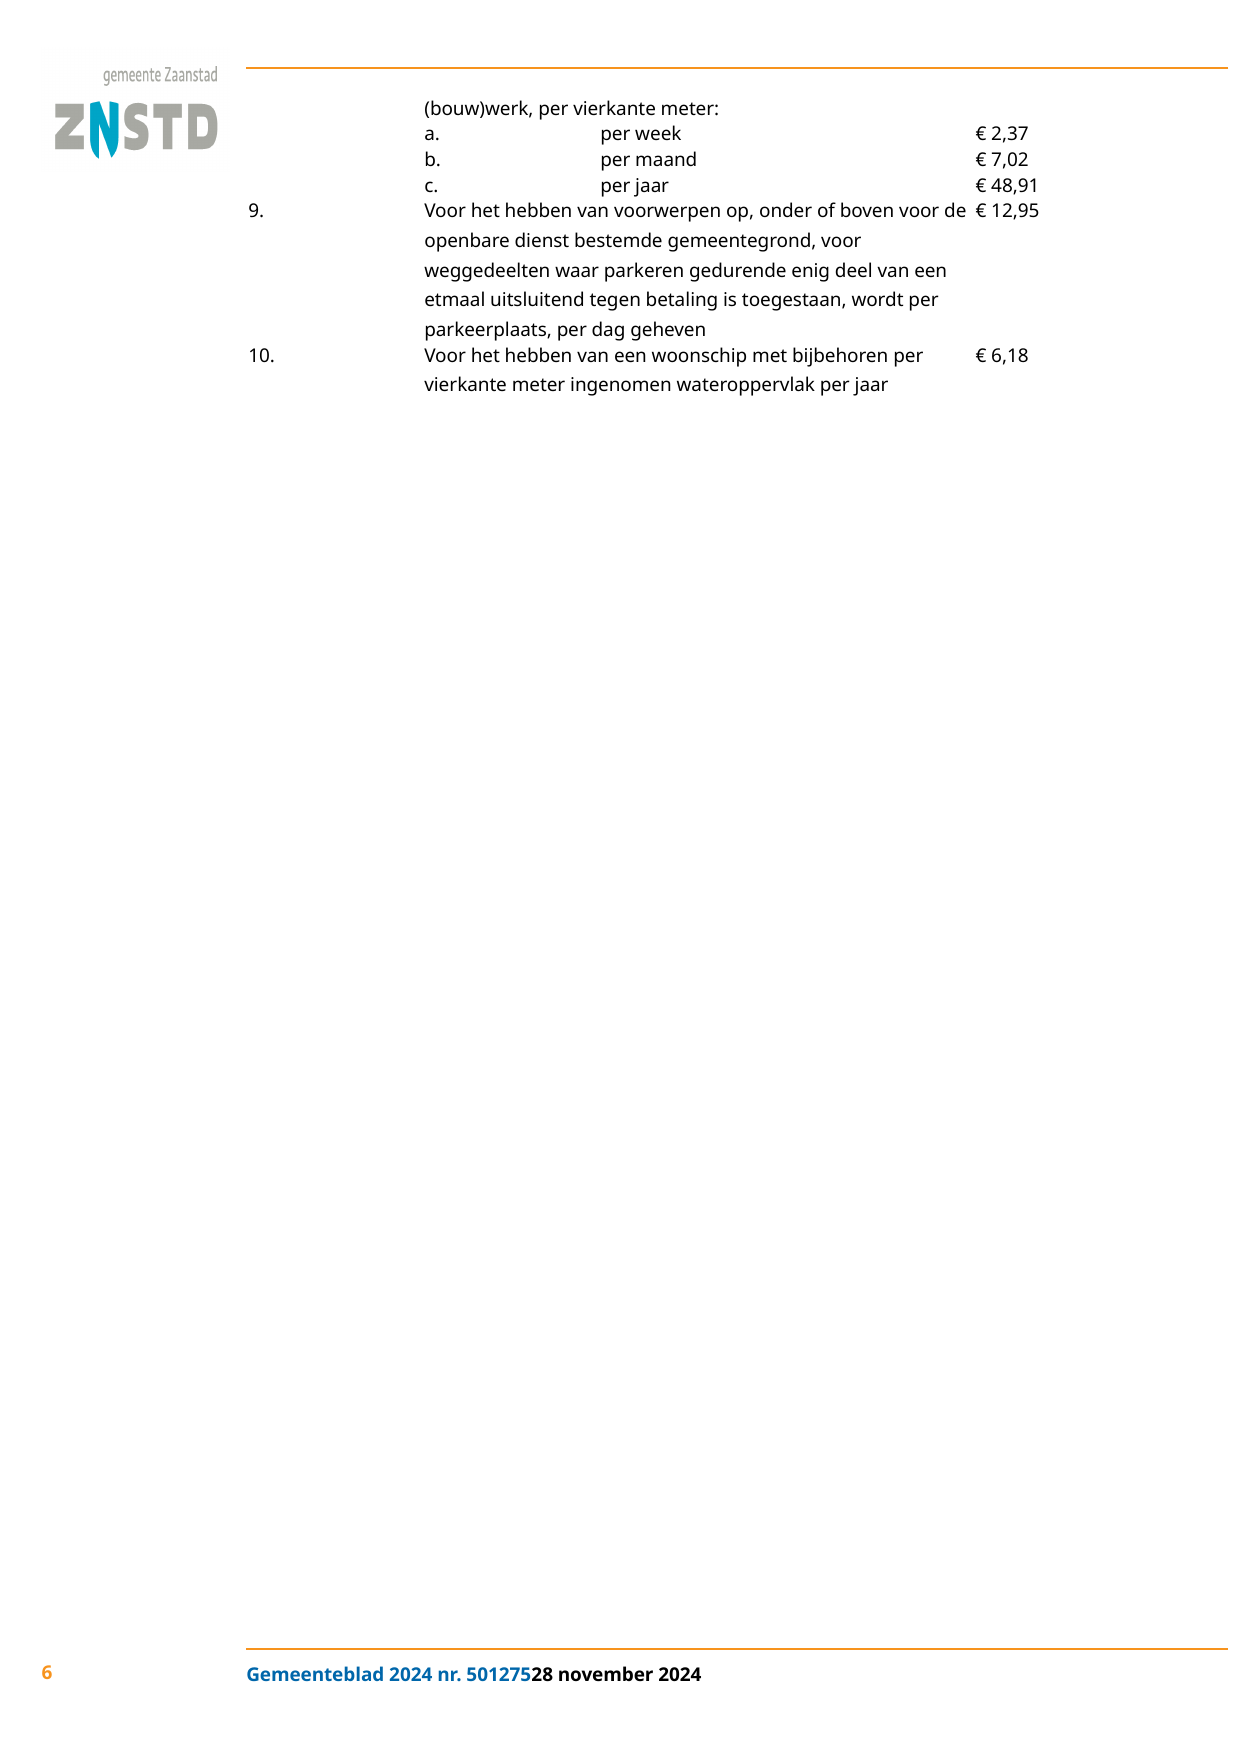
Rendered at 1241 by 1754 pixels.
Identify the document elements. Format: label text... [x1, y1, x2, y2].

table_cell 10. [248, 342, 424, 397]
table_cell [248, 146, 424, 172]
table_cell per week [600, 121, 975, 146]
table_cell € 2,37 [975, 121, 1152, 146]
table_cell Voor het hebben van een woonschip met bijbehoren per vierkante meter ingenomen wateroppervlak per jaar [424, 342, 975, 397]
table_cell per maand [600, 146, 975, 172]
table_cell [975, 95, 1152, 121]
table_cell € 48,91 [975, 172, 1152, 198]
table_cell [248, 121, 424, 146]
table_cell € 6,18 [975, 342, 1152, 397]
table_cell b. [424, 146, 600, 172]
table_cell per jaar [600, 172, 975, 198]
table_cell (bouw)werk, per vierkante meter: [424, 95, 975, 121]
table_cell c. [424, 172, 600, 198]
table_cell 9. [248, 198, 424, 342]
table_cell € 12,95 [975, 198, 1152, 342]
table_cell € 7,02 [975, 146, 1152, 172]
table_cell Voor het hebben van voorwerpen op, onder of boven voor de openbare dienst bestemde gemeentegrond, voor weggedeelten waar parkeren gedurende enig deel van een etmaal uitsluitend tegen betaling is toegestaan, wordt per parkeerplaats, per dag geheven [424, 198, 975, 342]
table_cell a. [424, 121, 600, 146]
table_cell [248, 172, 424, 198]
table_cell [248, 95, 424, 121]
picture [41, 47, 231, 172]
